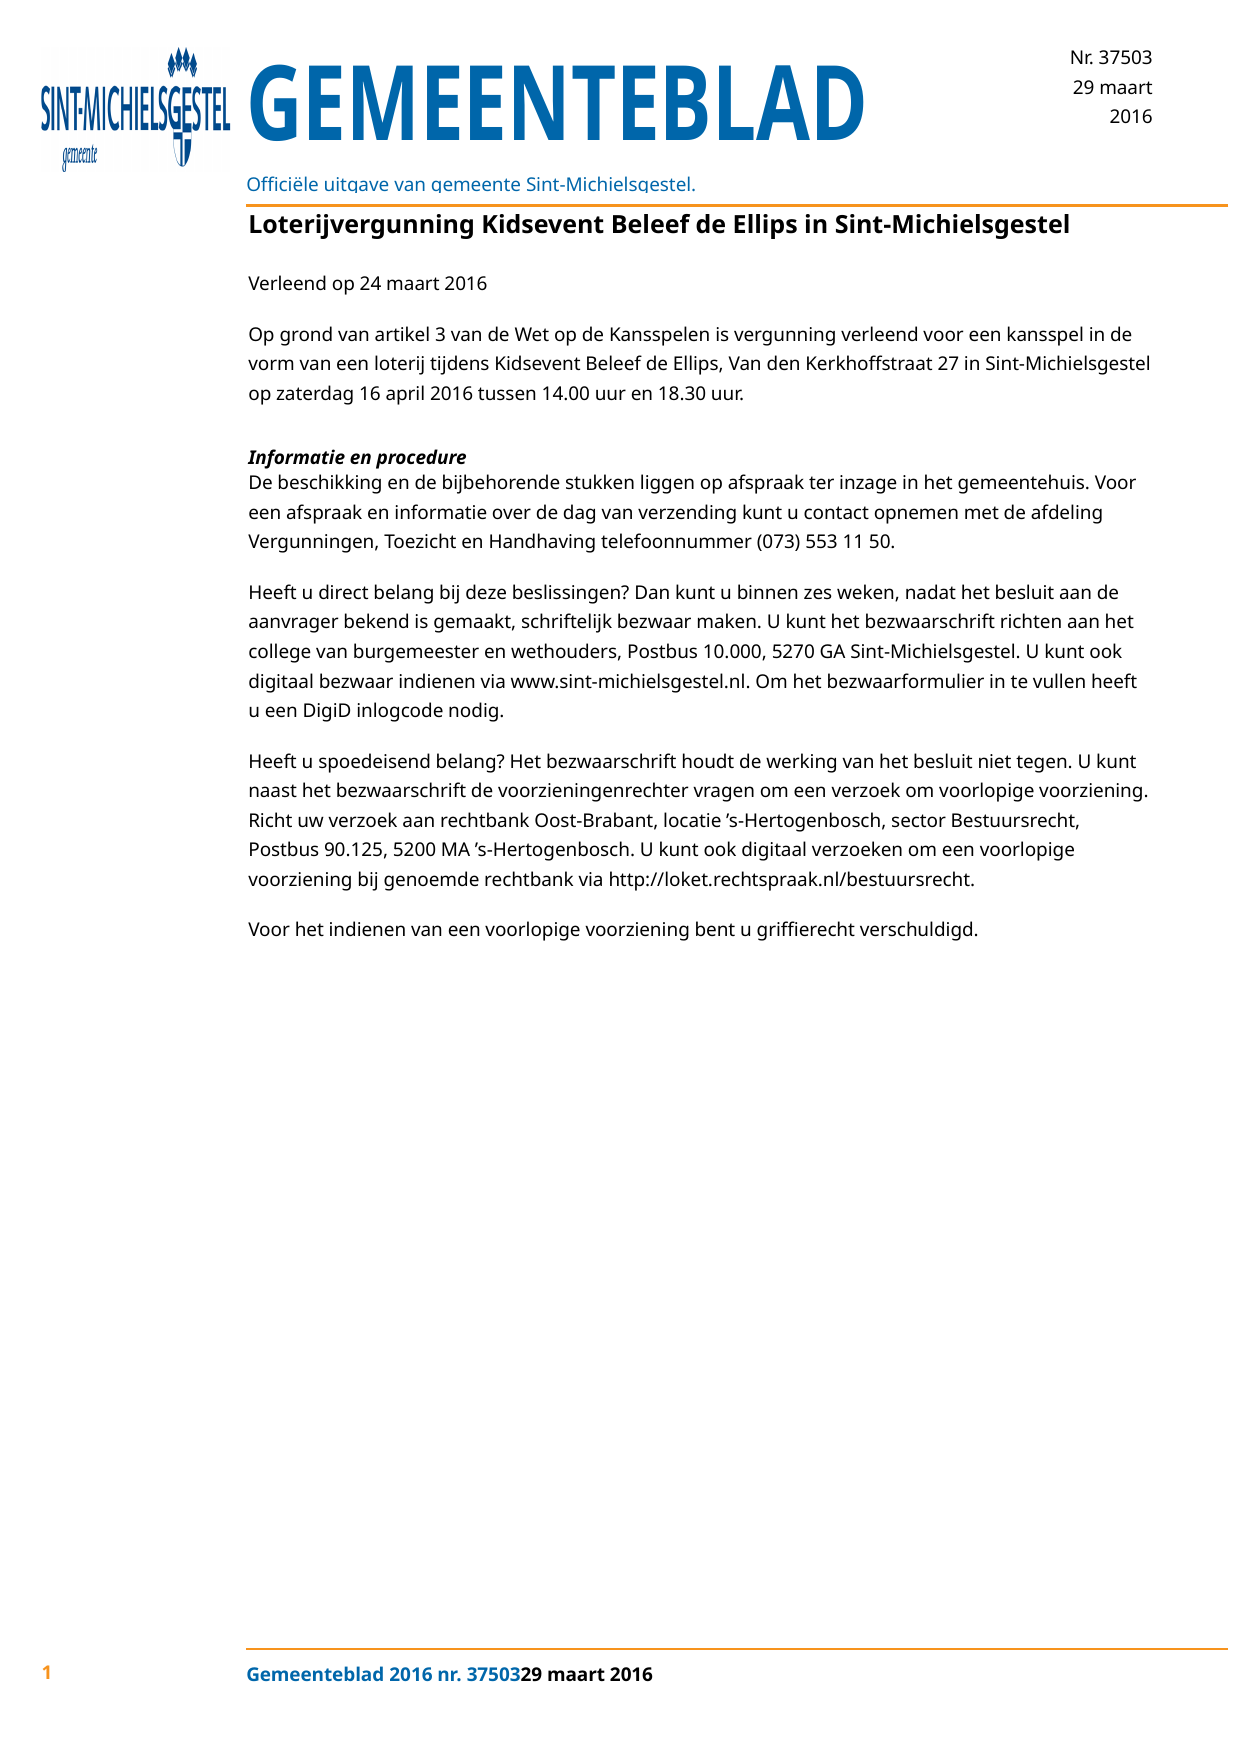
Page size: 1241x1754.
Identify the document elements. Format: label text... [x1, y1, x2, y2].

text Verleend op 24 maart 2016 [248, 270, 1152, 296]
text Op grond van artikel 3 van de Wet op de Kansspelen is vergunning verleend voor een kansspel in de vorm van een loterij tijdens Kidsevent Beleef de Ellips, Van den Kerkhoffstraat 27 in Sint-Michielsgestel op zaterdag 16 april 2016 tussen 14.00 uur en 18.30 uur. [248, 321, 1152, 406]
text Heeft u direct belang bij deze beslissingen? Dan kunt u binnen zes weken, nadat het besluit aan de aanvrager bekend is gemaakt, schriftelijk bezwaar maken. U kunt het bezwaarschrift richten aan het college van burgemeester en wethouders, Postbus 10.000, 5270 GA Sint-Michielsgestel. U kunt ook digitaal bezwaar indienen via www.sint-michielsgestel.nl. Om het bezwaarformulier in te vullen heeft u een DigiD inlogcode nodig. [248, 579, 1152, 723]
picture [41, 47, 231, 172]
text De beschikking en de bijbehorende stukken liggen op afspraak ter inzage in het gemeentehuis. Voor een afspraak en informatie over de dag van verzending kunt u contact opnemen met de afdeling Vergunningen, Toezicht en Handhaving telefoonnummer (073) 553 11 50. [248, 469, 1152, 554]
text Loterijvergunning Kidsevent Beleef de Ellips in Sint-Michielsgestel [248, 207, 1152, 241]
text Heeft u spoedeisend belang? Het bezwaarschrift houdt de werking van het besluit niet tegen. U kunt naast het bezwaarschrift de voorzieningenrechter vragen om een verzoek om voorlopige voorziening. Richt uw verzoek aan rechtbank Oost-Brabant, locatie ’s-Hertogenbosch, sector Bestuursrecht, Postbus 90.125, 5200 MA ’s-Hertogenbosch. U kunt ook digitaal verzoeken om een voorlopige voorziening bij genoemde rechtbank via http://loket.rechtspraak.nl/bestuursrecht. [248, 748, 1152, 892]
text Informatie en procedure [248, 444, 1152, 469]
text Voor het indienen van een voorlopige voorziening bent u griffierecht verschuldigd. [248, 917, 1152, 942]
